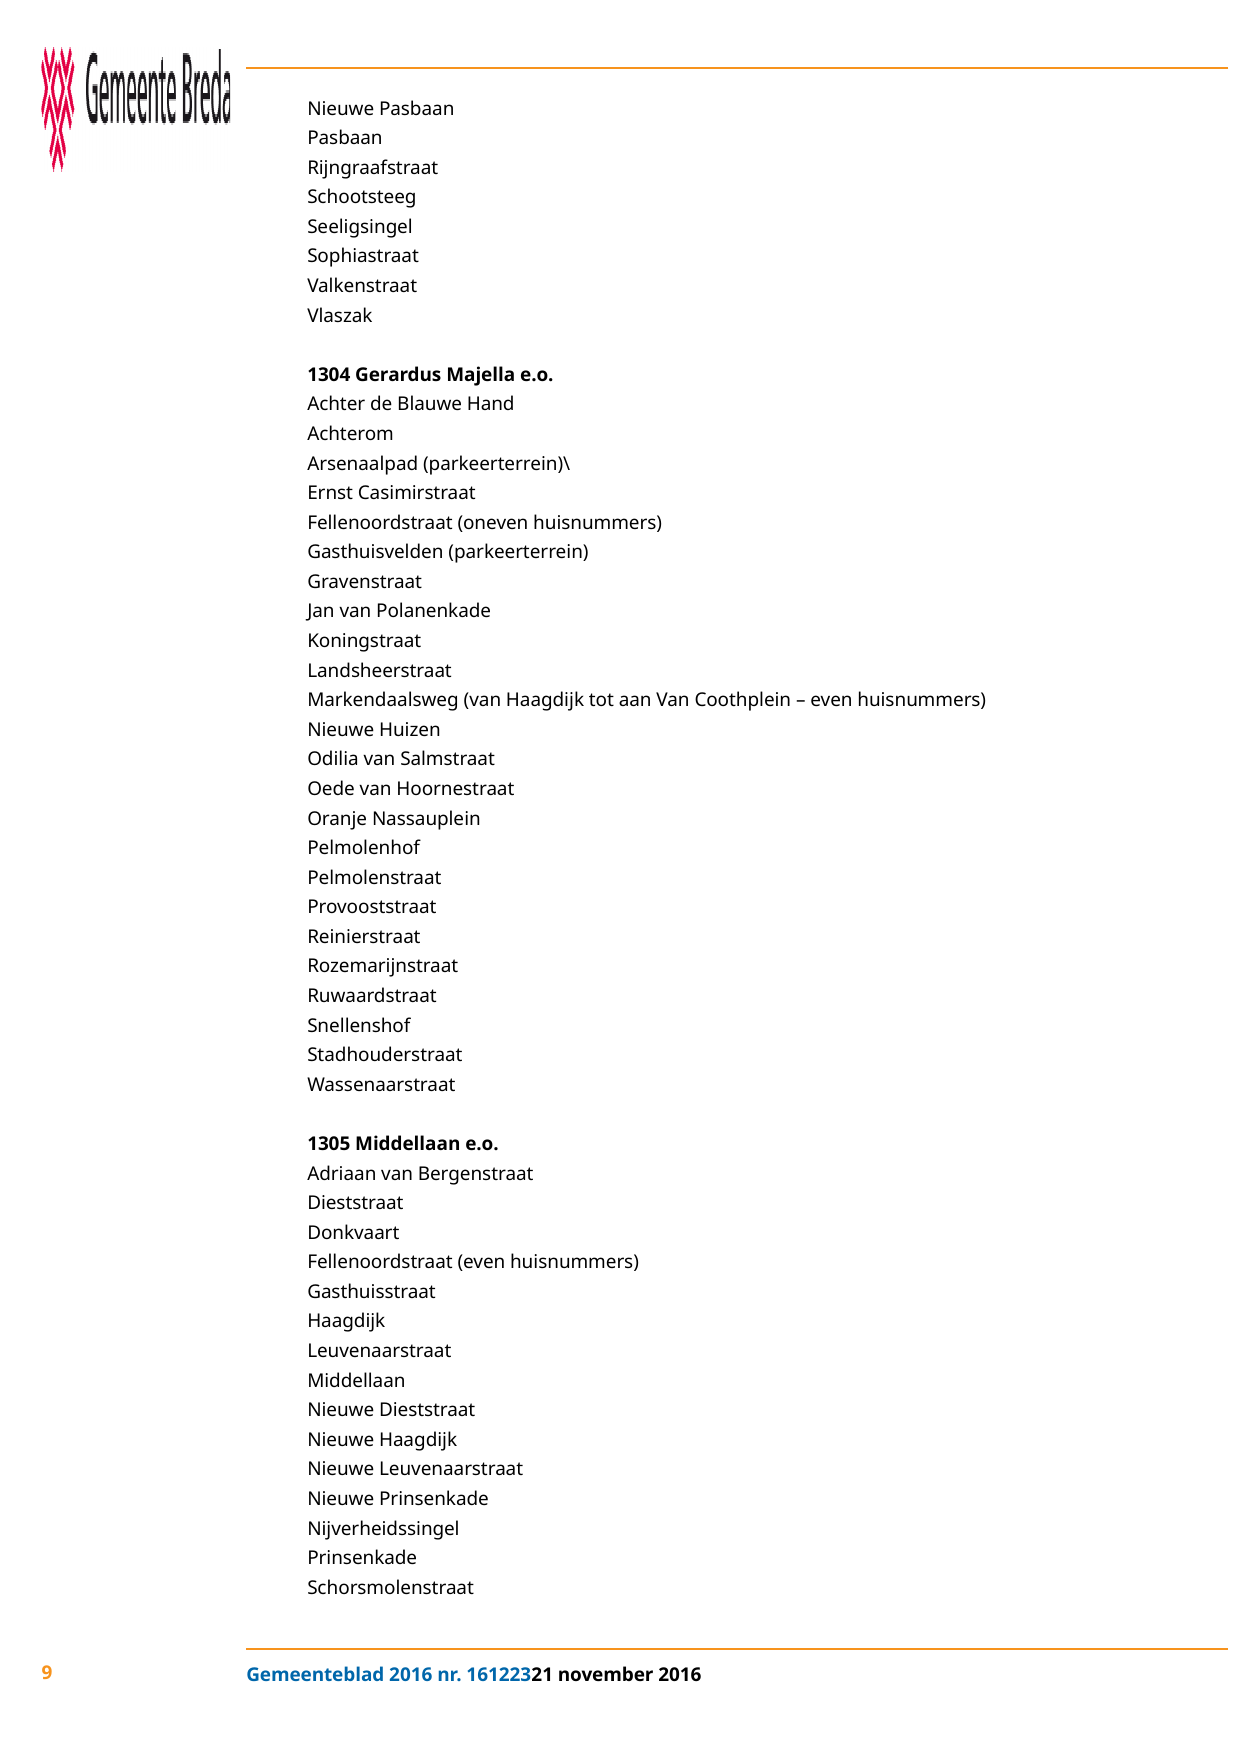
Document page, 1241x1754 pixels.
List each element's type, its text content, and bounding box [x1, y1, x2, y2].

list Nieuwe Huizen [248, 716, 1152, 742]
list Landsheerstraat [248, 657, 1152, 683]
list Rozemarijnstraat [248, 953, 1152, 978]
list Fellenoordstraat (even huisnummers) [248, 1248, 1152, 1274]
list Nieuwe Dieststraat [248, 1396, 1152, 1422]
list Nieuwe Prinsenkade [248, 1485, 1152, 1511]
list Markendaalsweg (van Haagdijk tot aan Van Coothplein – even huisnummers) [248, 686, 1152, 712]
picture [41, 47, 231, 172]
list Fellenoordstraat (oneven huisnummers) [248, 509, 1152, 535]
list Nieuwe Leuvenaarstraat [248, 1456, 1152, 1481]
list Sophiastraat [248, 243, 1152, 268]
list Jan van Polanenkade [248, 598, 1152, 623]
list Schootsteeg [248, 183, 1152, 209]
list Pasbaan [248, 124, 1152, 150]
list Rijngraafstraat [248, 154, 1152, 180]
list Pelmolenstraat [248, 864, 1152, 890]
list Haagdijk [248, 1308, 1152, 1333]
list Gravenstraat [248, 568, 1152, 594]
list Odilia van Salmstraat [248, 746, 1152, 771]
list Oranje Nassauplein [248, 805, 1152, 831]
list Provooststraat [248, 893, 1152, 919]
list 1305 Middellaan e.o. [248, 1130, 1152, 1156]
list Ernst Casimirstraat [248, 479, 1152, 505]
list Ruwaardstraat [248, 982, 1152, 1008]
list 1304 Gerardus Majella e.o. [248, 361, 1152, 387]
list Reinierstraat [248, 923, 1152, 949]
list Vlaszak [248, 302, 1152, 328]
list Leuvenaarstraat [248, 1337, 1152, 1363]
list Middellaan [248, 1367, 1152, 1393]
list Stadhouderstraat [248, 1041, 1152, 1067]
list Achterom [248, 420, 1152, 446]
list Nieuwe Pasbaan [248, 95, 1152, 121]
list Arsenaalpad (parkeerterrein)\ [248, 450, 1152, 476]
list Seeligsingel [248, 213, 1152, 239]
list Wassenaarstraat [248, 1071, 1152, 1097]
list Achter de Blauwe Hand [248, 391, 1152, 416]
list Koningstraat [248, 627, 1152, 653]
list Adriaan van Bergenstraat [248, 1160, 1152, 1186]
list Snellenshof [248, 1012, 1152, 1038]
list Pelmolenhof [248, 834, 1152, 860]
list Prinsenkade [248, 1544, 1152, 1570]
list Nieuwe Haagdijk [248, 1426, 1152, 1452]
list Oede van Hoornestraat [248, 775, 1152, 801]
list Schorsmolenstraat [248, 1574, 1152, 1600]
list Nijverheidssingel [248, 1515, 1152, 1541]
list Dieststraat [248, 1189, 1152, 1215]
list Valkenstraat [248, 272, 1152, 298]
list Gasthuisstraat [248, 1278, 1152, 1304]
list Gasthuisvelden (parkeerterrein) [248, 538, 1152, 564]
list Donkvaart [248, 1219, 1152, 1245]
